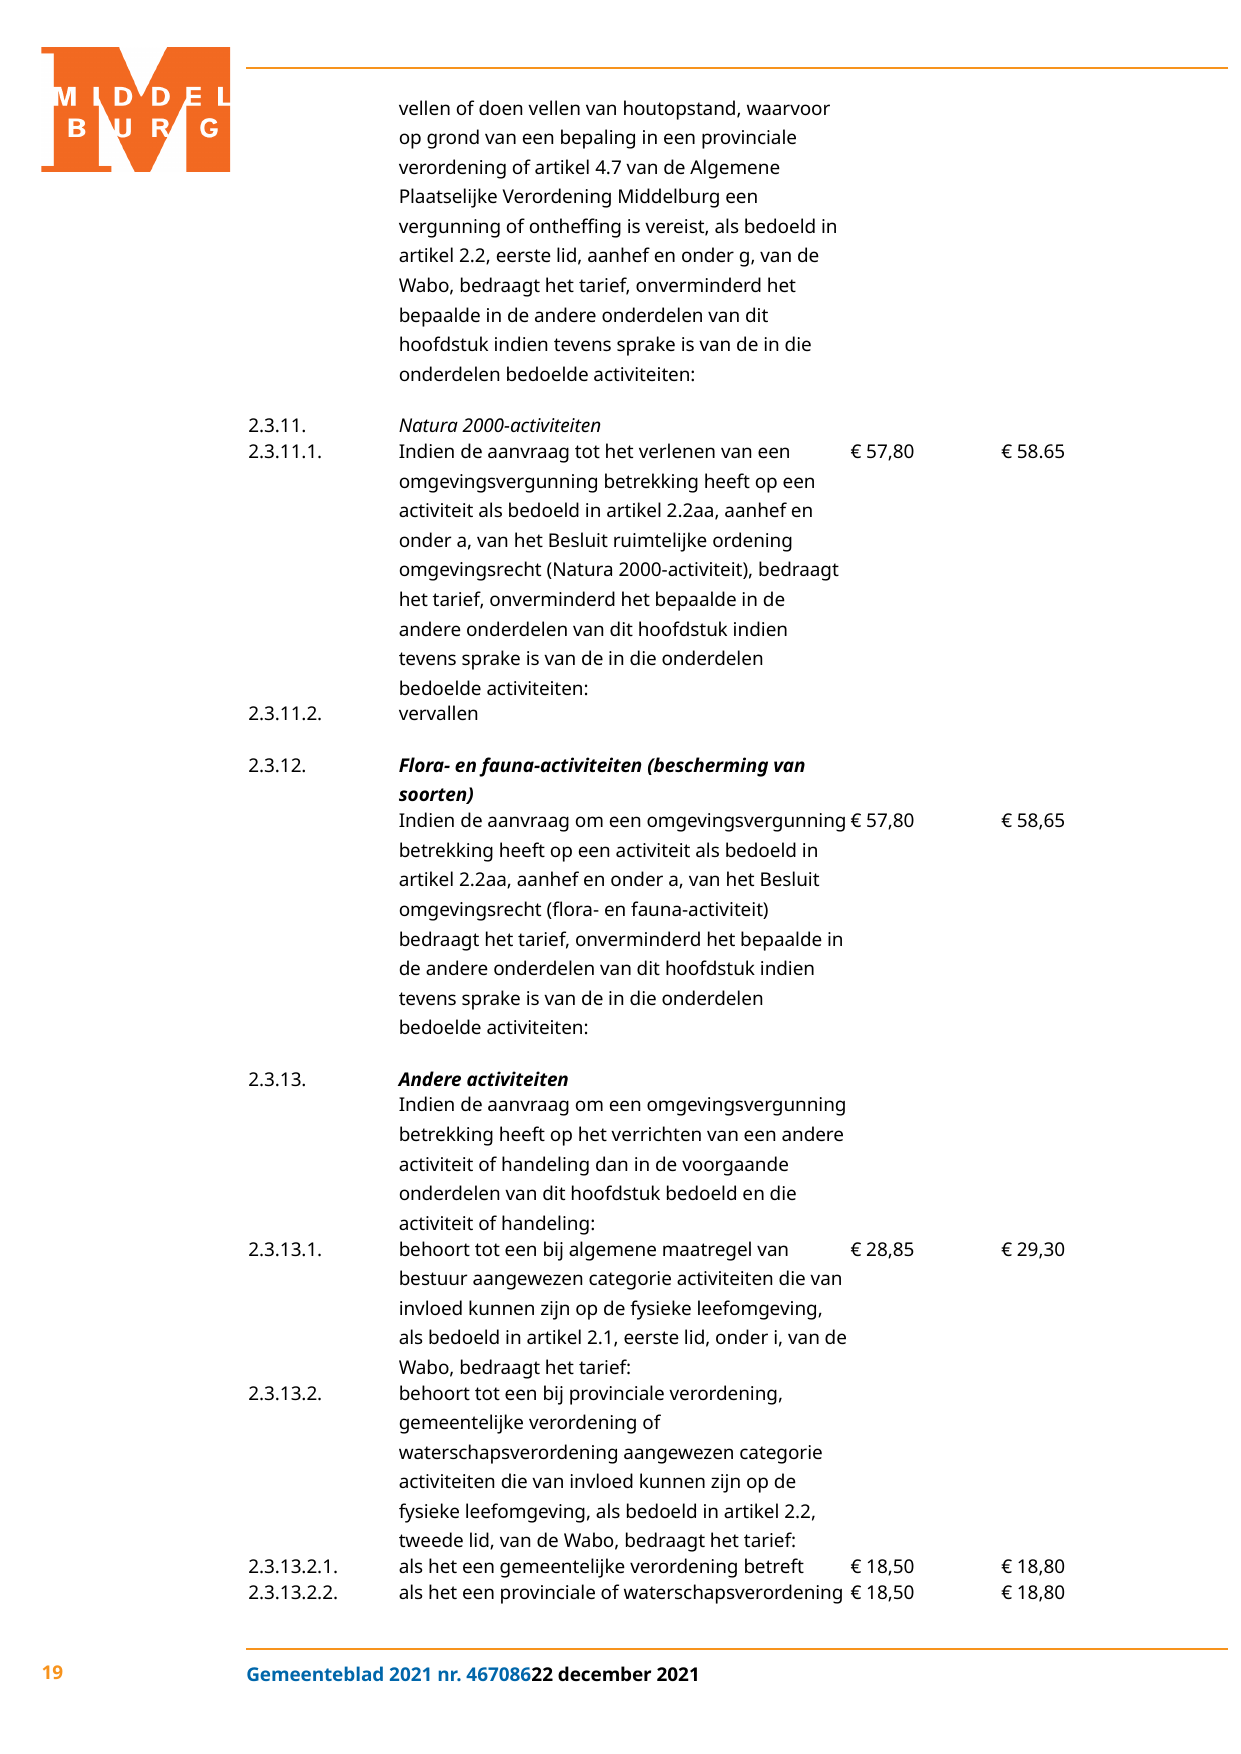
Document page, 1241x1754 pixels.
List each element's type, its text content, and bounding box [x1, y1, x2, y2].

table_cell [399, 726, 850, 752]
table_cell als het een gemeentelijke verordening betreft [399, 1554, 850, 1579]
table_cell [850, 1092, 1001, 1236]
table_cell € 28,85 [850, 1236, 1001, 1380]
table_cell [248, 726, 398, 752]
table_cell 2.3.11.1. [248, 438, 398, 701]
table_cell Flora- en fauna-activiteiten (bescherming van soorten) [399, 752, 850, 807]
table_cell [399, 1040, 850, 1066]
table_cell [1001, 1092, 1152, 1236]
table_cell € 18,80 [1001, 1579, 1152, 1605]
table_cell [850, 1066, 1001, 1092]
table_cell vervallen [399, 701, 850, 726]
table_cell € 57,80 [850, 808, 1001, 1040]
table_cell [850, 701, 1001, 726]
table_cell € 18,50 [850, 1554, 1001, 1579]
table_cell [1001, 1040, 1152, 1066]
table_cell behoort tot een bij provinciale verordening, gemeentelijke verordening of waterschapsverordening aangewezen categorie activiteiten die van invloed kunnen zijn op de fysieke leefomgeving, als bedoeld in artikel 2.2, tweede lid, van de Wabo, bedraagt het tarief: [399, 1380, 850, 1553]
table_cell 2.3.12. [248, 752, 398, 807]
table_cell € 18,80 [1001, 1554, 1152, 1579]
table_cell [248, 95, 398, 387]
table_cell Natura 2000-activiteiten [399, 413, 850, 438]
table_cell [248, 808, 398, 1040]
table_cell [1001, 726, 1152, 752]
table_cell [1001, 413, 1152, 438]
table_cell € 29,30 [1001, 1236, 1152, 1380]
table_cell [850, 413, 1001, 438]
table_cell vellen of doen vellen van houtopstand, waarvoor op grond van een bepaling in een provinciale verordening of artikel 4.7 van de Algemene Plaatselijke Verordening Middelburg een vergunning of ontheffing is vereist, als bedoeld in artikel 2.2, eerste lid, aanhef en onder g, van de Wabo, bedraagt het tarief, onverminderd het bepaalde in de andere onderdelen van dit hoofdstuk indien tevens sprake is van de in die onderdelen bedoelde activiteiten: [399, 95, 850, 387]
table_cell [1001, 752, 1152, 807]
table_cell 2.3.13.2.1. [248, 1554, 398, 1579]
table_cell als het een provinciale of waterschapsverordening [399, 1579, 850, 1605]
table_cell € 57,80 [850, 438, 1001, 701]
table_cell [1001, 1380, 1152, 1553]
table_cell [1001, 1066, 1152, 1092]
table_cell Indien de aanvraag tot het verlenen van een omgevingsvergunning betrekking heeft op een activiteit als bedoeld in artikel 2.2aa, aanhef en onder a, van het Besluit ruimtelijke ordening omgevingsrecht (Natura 2000-activiteit), bedraagt het tarief, onverminderd het bepaalde in de andere onderdelen van dit hoofdstuk indien tevens sprake is van de in die onderdelen bedoelde activiteiten: [399, 438, 850, 701]
table_cell [850, 387, 1001, 412]
table_cell [1001, 701, 1152, 726]
table_cell Indien de aanvraag om een omgevingsvergunning betrekking heeft op een activiteit als bedoeld in artikel 2.2aa, aanhef en onder a, van het Besluit omgevingsrecht (flora- en fauna-activiteit) bedraagt het tarief, onverminderd het bepaalde in de andere onderdelen van dit hoofdstuk indien tevens sprake is van de in die onderdelen bedoelde activiteiten: [399, 808, 850, 1040]
table_cell € 18,50 [850, 1579, 1001, 1605]
table_cell 2.3.11.2. [248, 701, 398, 726]
table_cell [1001, 95, 1152, 387]
table_cell [1001, 387, 1152, 412]
table_cell Indien de aanvraag om een omgevingsvergunning betrekking heeft op het verrichten van een andere activiteit of handeling dan in de voorgaande onderdelen van dit hoofdstuk bedoeld en die activiteit of handeling: [399, 1092, 850, 1236]
picture [41, 47, 231, 172]
table_cell [399, 387, 850, 412]
table_cell 2.3.13.1. [248, 1236, 398, 1380]
table_cell 2.3.11. [248, 413, 398, 438]
table_cell Andere activiteiten [399, 1066, 850, 1092]
table_cell [850, 752, 1001, 807]
table_cell [850, 1040, 1001, 1066]
table_cell [850, 95, 1001, 387]
table_cell [850, 1380, 1001, 1553]
table_cell [248, 1040, 398, 1066]
table_cell 2.3.13.2.2. [248, 1579, 398, 1605]
table_cell 2.3.13. [248, 1066, 398, 1092]
table_cell [850, 726, 1001, 752]
table_cell behoort tot een bij algemene maatregel van bestuur aangewezen categorie activiteiten die van invloed kunnen zijn op de fysieke leefomgeving, als bedoeld in artikel 2.1, eerste lid, onder i, van de Wabo, bedraagt het tarief: [399, 1236, 850, 1380]
table_cell € 58,65 [1001, 808, 1152, 1040]
table_cell [248, 387, 398, 412]
table_cell € 58.65 [1001, 438, 1152, 701]
table_cell 2.3.13.2. [248, 1380, 398, 1553]
table_cell [248, 1092, 398, 1236]
